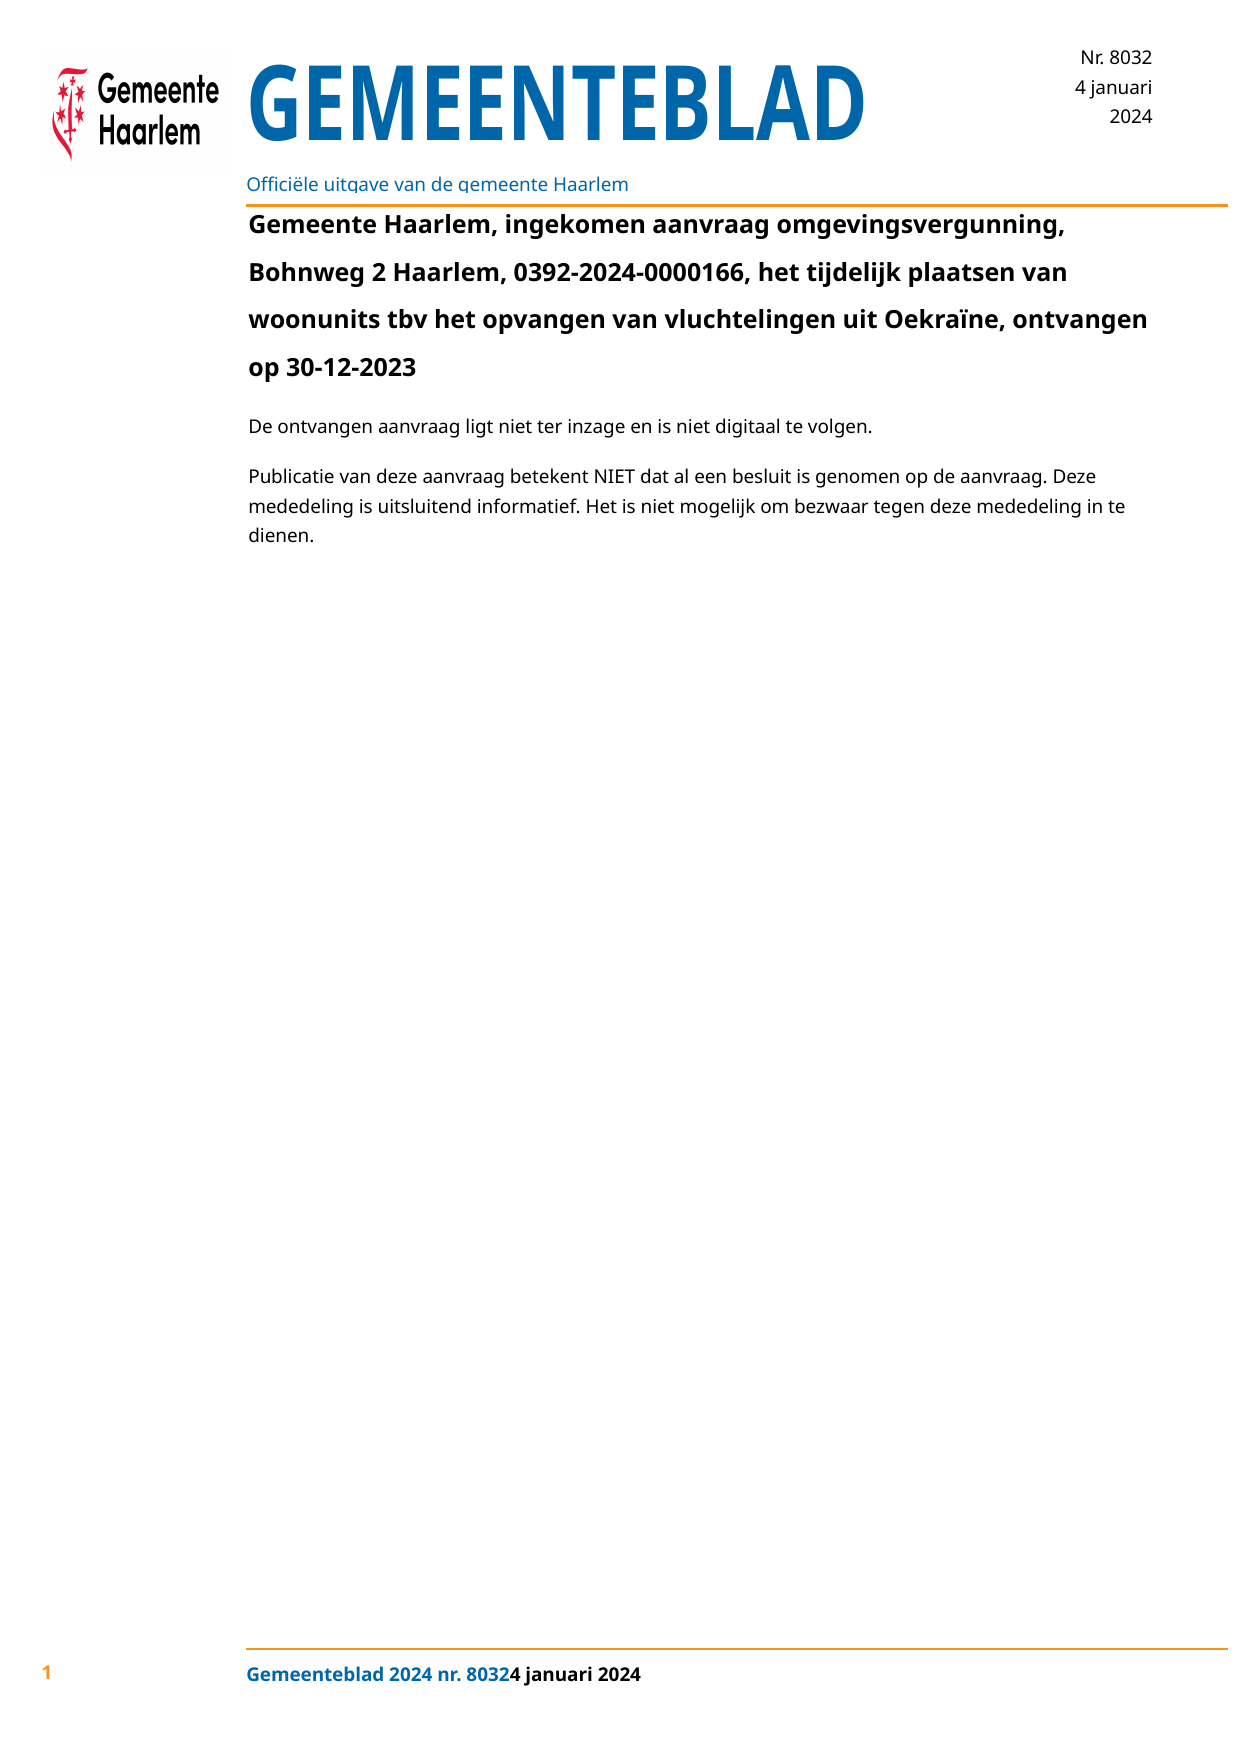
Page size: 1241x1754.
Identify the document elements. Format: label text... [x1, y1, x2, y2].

text De ontvangen aanvraag ligt niet ter inzage en is niet digitaal te volgen. [248, 413, 1152, 439]
text Gemeente Haarlem, ingekomen aanvraag omgevingsvergunning, Bohnweg 2 Haarlem, 0392-2024-0000166, het tijdelijk plaatsen van woonunits tbv het opvangen van vluchtelingen uit Oekraïne, ontvangen op 30-12-2023 [248, 207, 1152, 384]
text Publicatie van deze aanvraag betekent NIET dat al een besluit is genomen op de aanvraag. Deze mededeling is uitsluitend informatief. Het is niet mogelijk om bezwaar tegen deze mededeling in te dienen. [248, 463, 1152, 548]
picture [41, 47, 231, 172]
